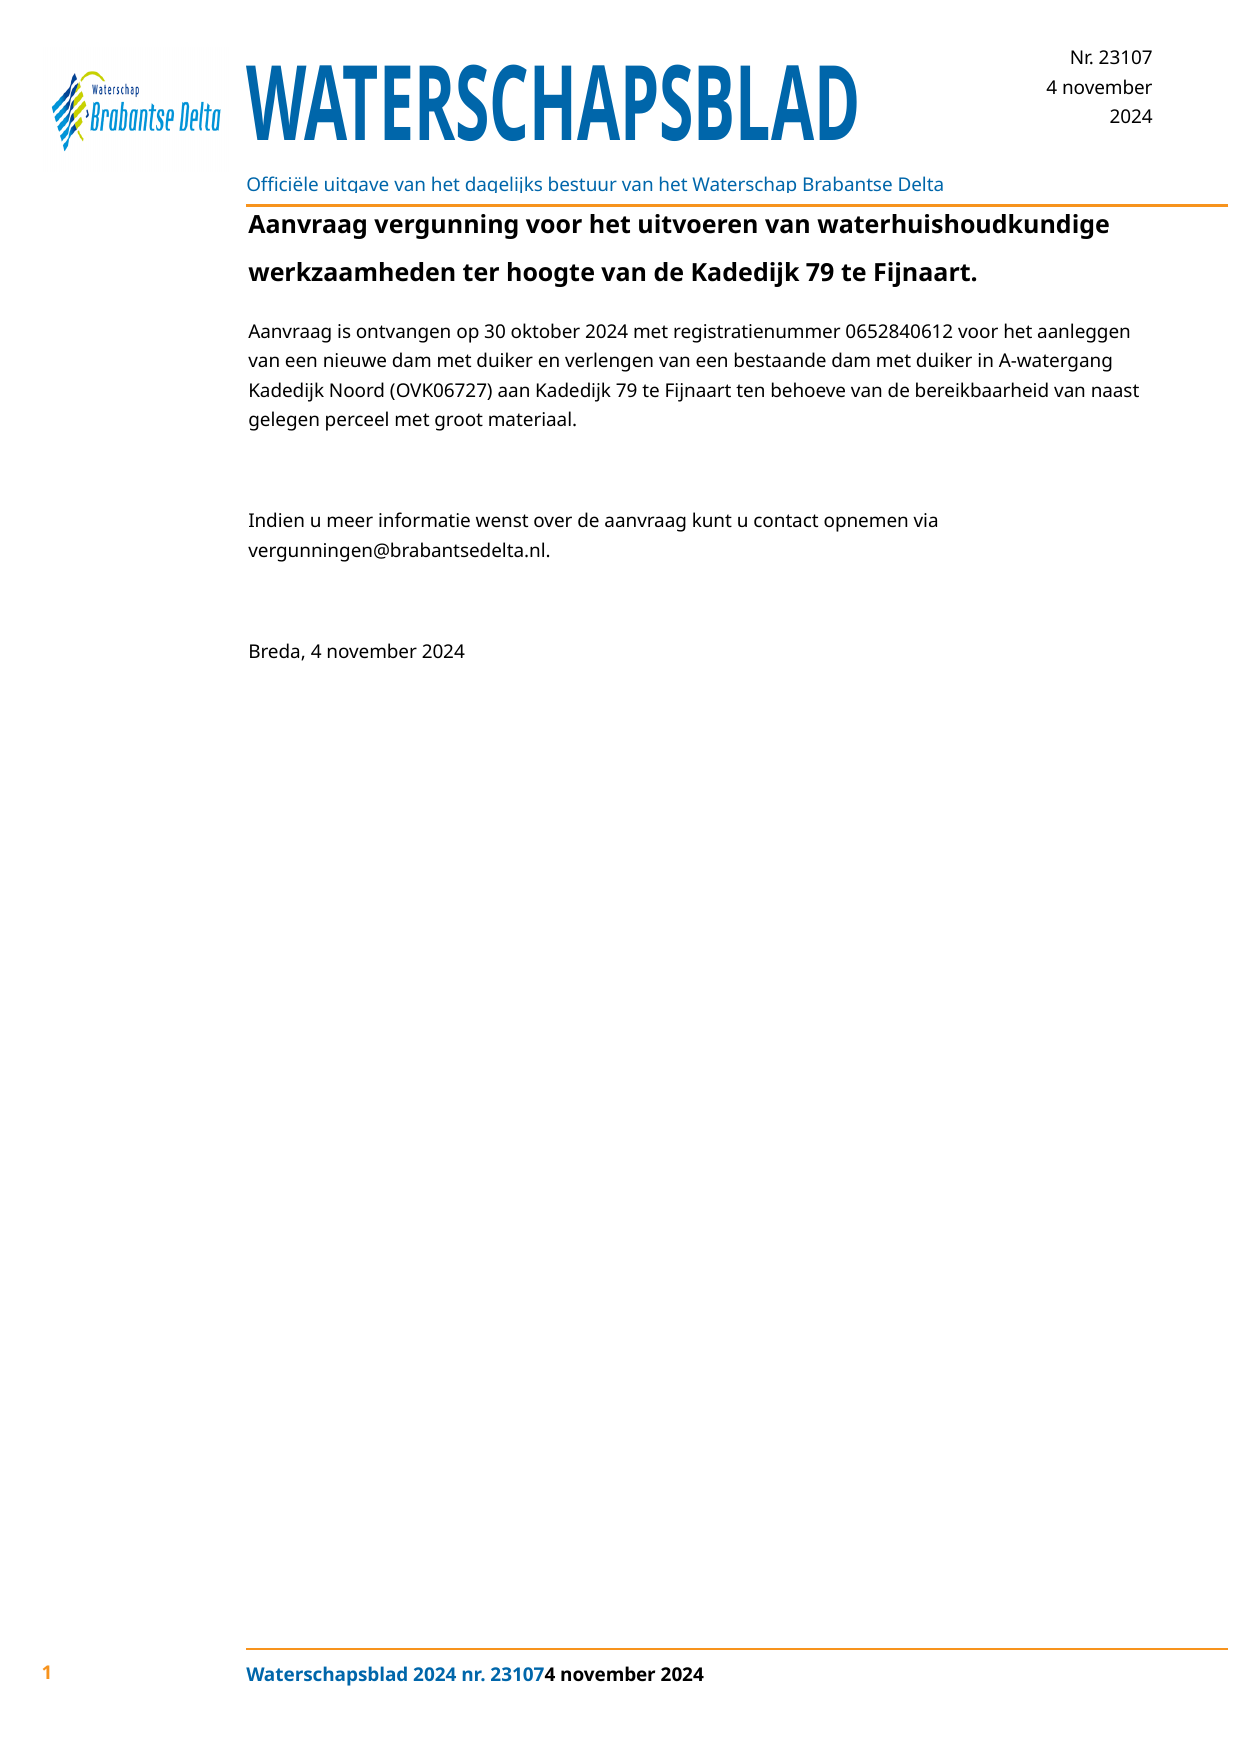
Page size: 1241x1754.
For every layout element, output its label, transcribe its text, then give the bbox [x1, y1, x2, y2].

text Indien u meer informatie wenst over de aanvraag kunt u contact opnemen via vergunningen@brabantsedelta.nl. [248, 507, 1152, 563]
picture [41, 47, 231, 172]
text Breda, 4 november 2024 [248, 638, 1152, 664]
text Aanvraag vergunning voor het uitvoeren van waterhuishoudkundige werkzaamheden ter hoogte van de Kadedijk 79 te Fijnaart. [248, 207, 1152, 288]
text Aanvraag is ontvangen op 30 oktober 2024 met registratienummer 0652840612 voor het aanleggen van een nieuwe dam met duiker en verlengen van een bestaande dam met duiker in A-watergang Kadedijk Noord (OVK06727) aan Kadedijk 79 te Fijnaart ten behoeve van de bereikbaarheid van naast gelegen perceel met groot materiaal. [248, 318, 1152, 432]
